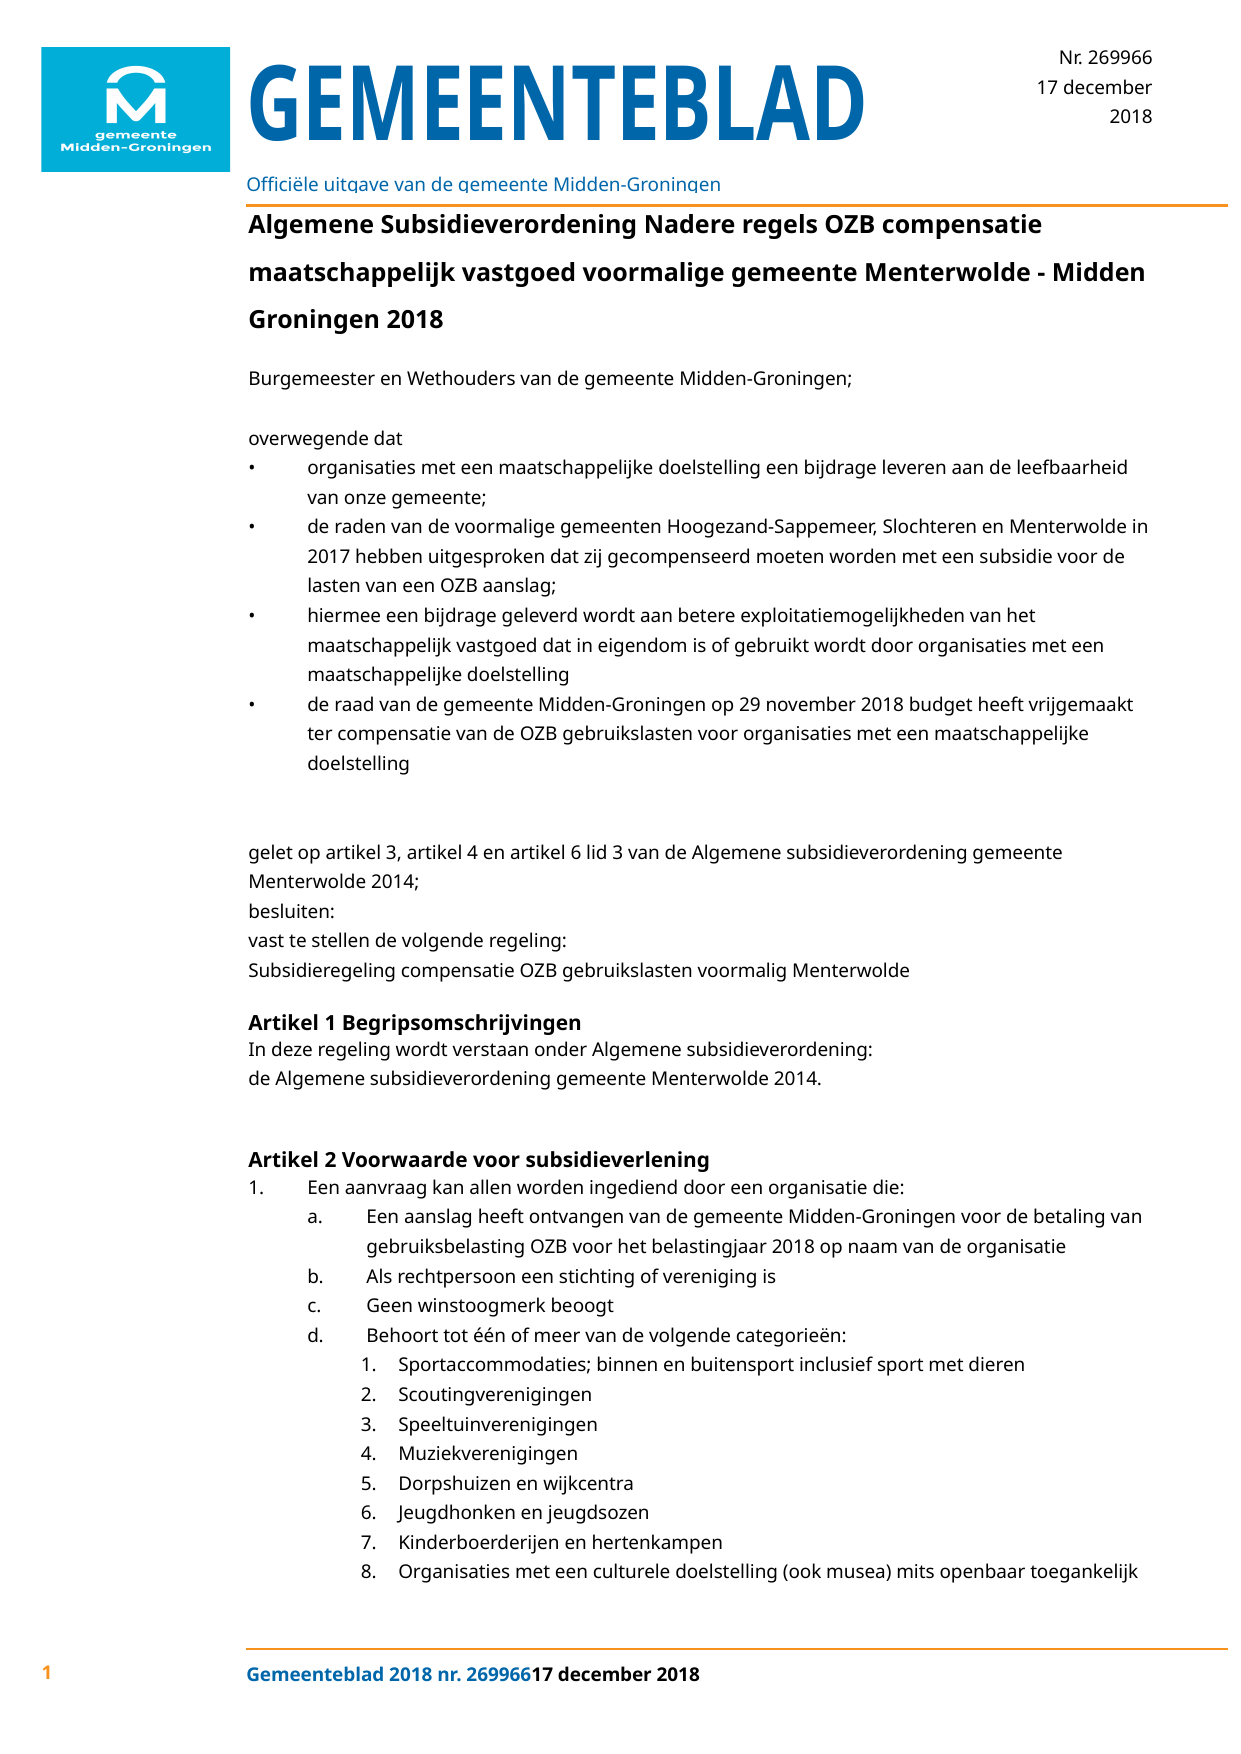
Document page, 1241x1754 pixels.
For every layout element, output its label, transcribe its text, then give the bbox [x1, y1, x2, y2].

list de raad van de gemeente Midden-Groningen op 29 november 2018 budget heeft vrijgemaakt ter compensatie van de OZB gebruikslasten voor organisaties met een maatschappelijke doelstelling [248, 691, 1152, 776]
text besluiten: [248, 898, 1152, 924]
list Scoutingverenigingen [361, 1381, 1152, 1407]
text de Algemene subsidieverordening gemeente Menterwolde 2014. [248, 1066, 1152, 1091]
picture [108, 66, 164, 82]
list Jeugdhonken en jeugdsozen [361, 1499, 1152, 1525]
list Sportaccommodaties; binnen en buitensport inclusief sport met dieren [361, 1352, 1152, 1377]
list Organisaties met een culturele doelstelling (ook musea) mits openbaar toegankelijk [361, 1559, 1152, 1584]
text gelet op artikel 3, artikel 4 en artikel 6 lid 3 van de Algemene subsidieverordening gemeente Menterwolde 2014; [248, 839, 1152, 894]
list Als rechtpersoon een stichting of vereniging is [307, 1263, 1152, 1288]
text Subsidieregeling compensatie OZB gebruikslasten voormalig Menterwolde [248, 957, 1152, 983]
picture [184, 146, 190, 153]
list organisaties met een maatschappelijke doelstelling een bijdrage leveren aan de leefbaarheid van onze gemeente; [248, 454, 1152, 509]
text vast te stellen de volgende regeling: [248, 928, 1152, 953]
text In deze regeling wordt verstaan onder Algemene subsidieverordening: [248, 1036, 1152, 1062]
list Behoort tot één of meer van de volgende categorieën: [307, 1322, 1152, 1348]
list hiermee een bijdrage geleverd wordt aan betere exploitatiemogelijkheden van het maatschappelijk vastgoed dat in eigendom is of gebruikt wordt door organisaties met een maatschappelijke doelstelling [248, 602, 1152, 687]
list Kinderboerderijen en hertenkampen [361, 1529, 1152, 1555]
text overwegende dat [248, 425, 1152, 450]
list Speeltuinverenigingen [361, 1411, 1152, 1436]
text Algemene Subsidieverordening Nadere regels OZB compensatie maatschappelijk vastgoed voormalige gemeente Menterwolde - Midden Groningen 2018 [248, 207, 1152, 336]
list Een aanvraag kan allen worden ingediend door een organisatie die: [248, 1174, 1152, 1200]
text Burgemeester en Wethouders van de gemeente Midden-Groningen; [248, 366, 1152, 391]
list Dorpshuizen en wijkcentra [361, 1470, 1152, 1496]
list Geen winstoogmerk beoogt [307, 1292, 1152, 1318]
text Artikel 1 Begripsomschrijvingen [248, 1008, 1152, 1036]
text Artikel 2 Voorwaarde voor subsidieverlening [248, 1146, 1152, 1174]
picture [107, 89, 165, 122]
list de raden van de voormalige gemeenten Hoogezand-Sappemeer, Slochteren en Menterwolde in 2017 hebben uitgesproken dat zij gecompenseerd moeten worden met een subsidie voor de lasten van een OZB aanslag; [248, 513, 1152, 598]
list Een aanslag heeft ontvangen van de gemeente Midden-Groningen voor de betaling van gebruiksbelasting OZB voor het belastingjaar 2018 op naam van de organisatie [307, 1204, 1152, 1259]
list Muziekverenigingen [361, 1440, 1152, 1466]
